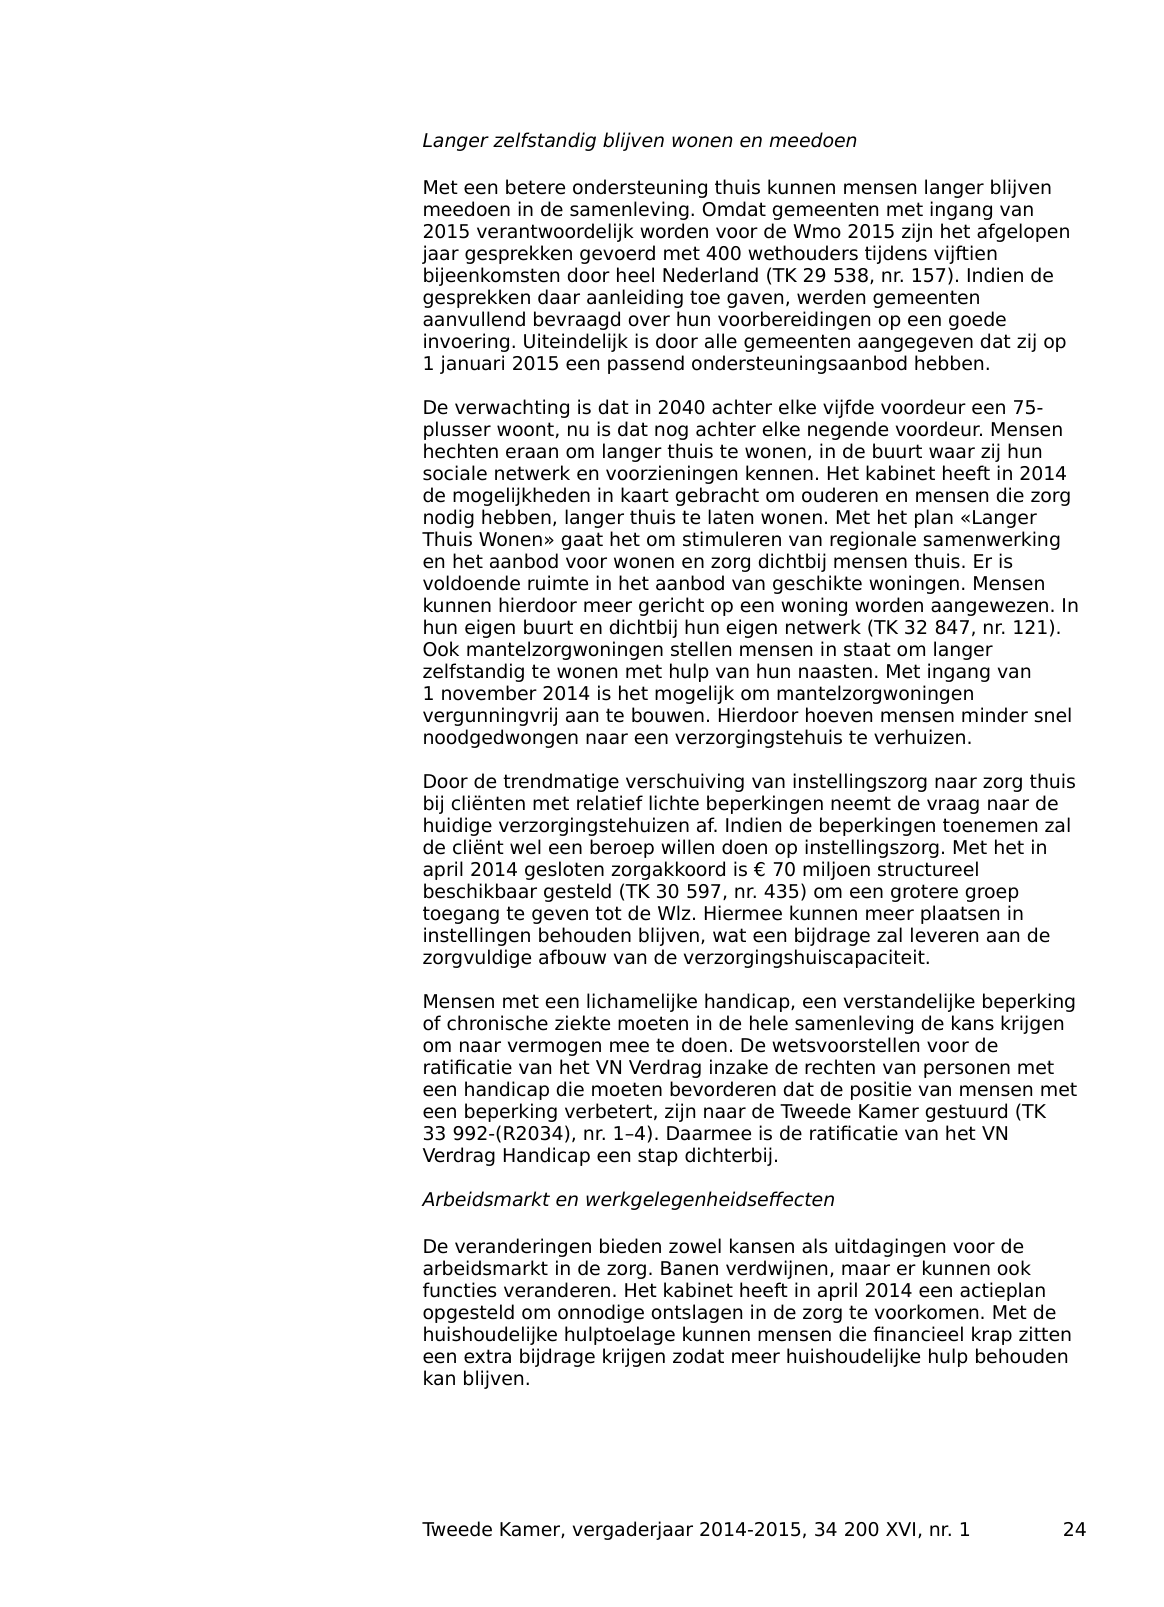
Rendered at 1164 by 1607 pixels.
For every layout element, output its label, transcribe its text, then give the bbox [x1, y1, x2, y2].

subtitle Arbeidsmarkt en werkgelegenheidseffecten [422, 1189, 1087, 1211]
subtitle Langer zelfstandig blijven wonen en meedoen [422, 130, 1087, 152]
text Mensen met een lichamelijke handicap, een verstandelijke beperking of chronische ziekte moeten in de hele samenleving de kans krijgen om naar vermogen mee te doen. De wetsvoorstellen voor de ratificatie van het VN Verdrag inzake de rechten van personen met een handicap die moeten bevorderen dat de positie van mensen met een beperking verbetert, zijn naar de Tweede Kamer gestuurd (TK 33 992-(R2034), nr. 1–4). Daarmee is de ratificatie van het VN Verdrag Handicap een stap dichterbij. [422, 991, 1087, 1167]
text De veranderingen bieden zowel kansen als uitdagingen voor de arbeidsmarkt in de zorg. Banen verdwijnen, maar er kunnen ook functies veranderen. Het kabinet heeft in april 2014 een actieplan opgesteld om onnodige ontslagen in de zorg te voorkomen. Met de huishoudelijke hulptoelage kunnen mensen die financieel krap zitten een extra bijdrage krijgen zodat meer huishoudelijke hulp behouden kan blijven. [422, 1236, 1087, 1389]
text Door de trendmatige verschuiving van instellingszorg naar zorg thuis bij cliënten met relatief lichte beperkingen neemt de vraag naar de huidige verzorgingstehuizen af. Indien de beperkingen toenemen zal de cliënt wel een beroep willen doen op instellingszorg. Met het in april 2014 gesloten zorgakkoord is € 70 miljoen structureel beschikbaar gesteld (TK 30 597, nr. 435) om een grotere groep toegang te geven tot de Wlz. Hiermee kunnen meer plaatsen in instellingen behouden blijven, wat een bijdrage zal leveren aan de zorgvuldige afbouw van de verzorgingshuiscapaciteit. [422, 771, 1087, 968]
text Met een betere ondersteuning thuis kunnen mensen langer blijven meedoen in de samenleving. Omdat gemeenten met ingang van 2015 verantwoordelijk worden voor de Wmo 2015 zijn het afgelopen jaar gesprekken gevoerd met 400 wethouders tijdens vijftien bijeenkomsten door heel Nederland (TK 29 538, nr. 157). Indien de gesprekken daar aanleiding toe gaven, werden gemeenten aanvullend bevraagd over hun voorbereidingen op een goede invoering. Uiteindelijk is door alle gemeenten aangegeven dat zij op 1 januari 2015 een passend ondersteuningsaanbod hebben. [422, 177, 1087, 375]
text De verwachting is dat in 2040 achter elke vijfde voordeur een 75-plusser woont, nu is dat nog achter elke negende voordeur. Mensen hechten eraan om langer thuis te wonen, in de buurt waar zij hun sociale netwerk en voorzieningen kennen. Het kabinet heeft in 2014 de mogelijkheden in kaart gebracht om ouderen en mensen die zorg nodig hebben, langer thuis te laten wonen. Met het plan «Langer Thuis Wonen» gaat het om stimuleren van regionale samenwerking en het aanbod voor wonen en zorg dichtbij mensen thuis. Er is voldoende ruimte in het aanbod van geschikte woningen. Mensen kunnen hierdoor meer gericht op een woning worden aangewezen. In hun eigen buurt en dichtbij hun eigen netwerk (TK 32 847, nr. 121). Ook mantelzorgwoningen stellen mensen in staat om langer zelfstandig te wonen met hulp van hun naasten. Met ingang van 1 november 2014 is het mogelijk om mantelzorgwoningen vergunningvrij aan te bouwen. Hierdoor hoeven mensen minder snel noodgedwongen naar een verzorgingstehuis te verhuizen. [422, 397, 1087, 748]
